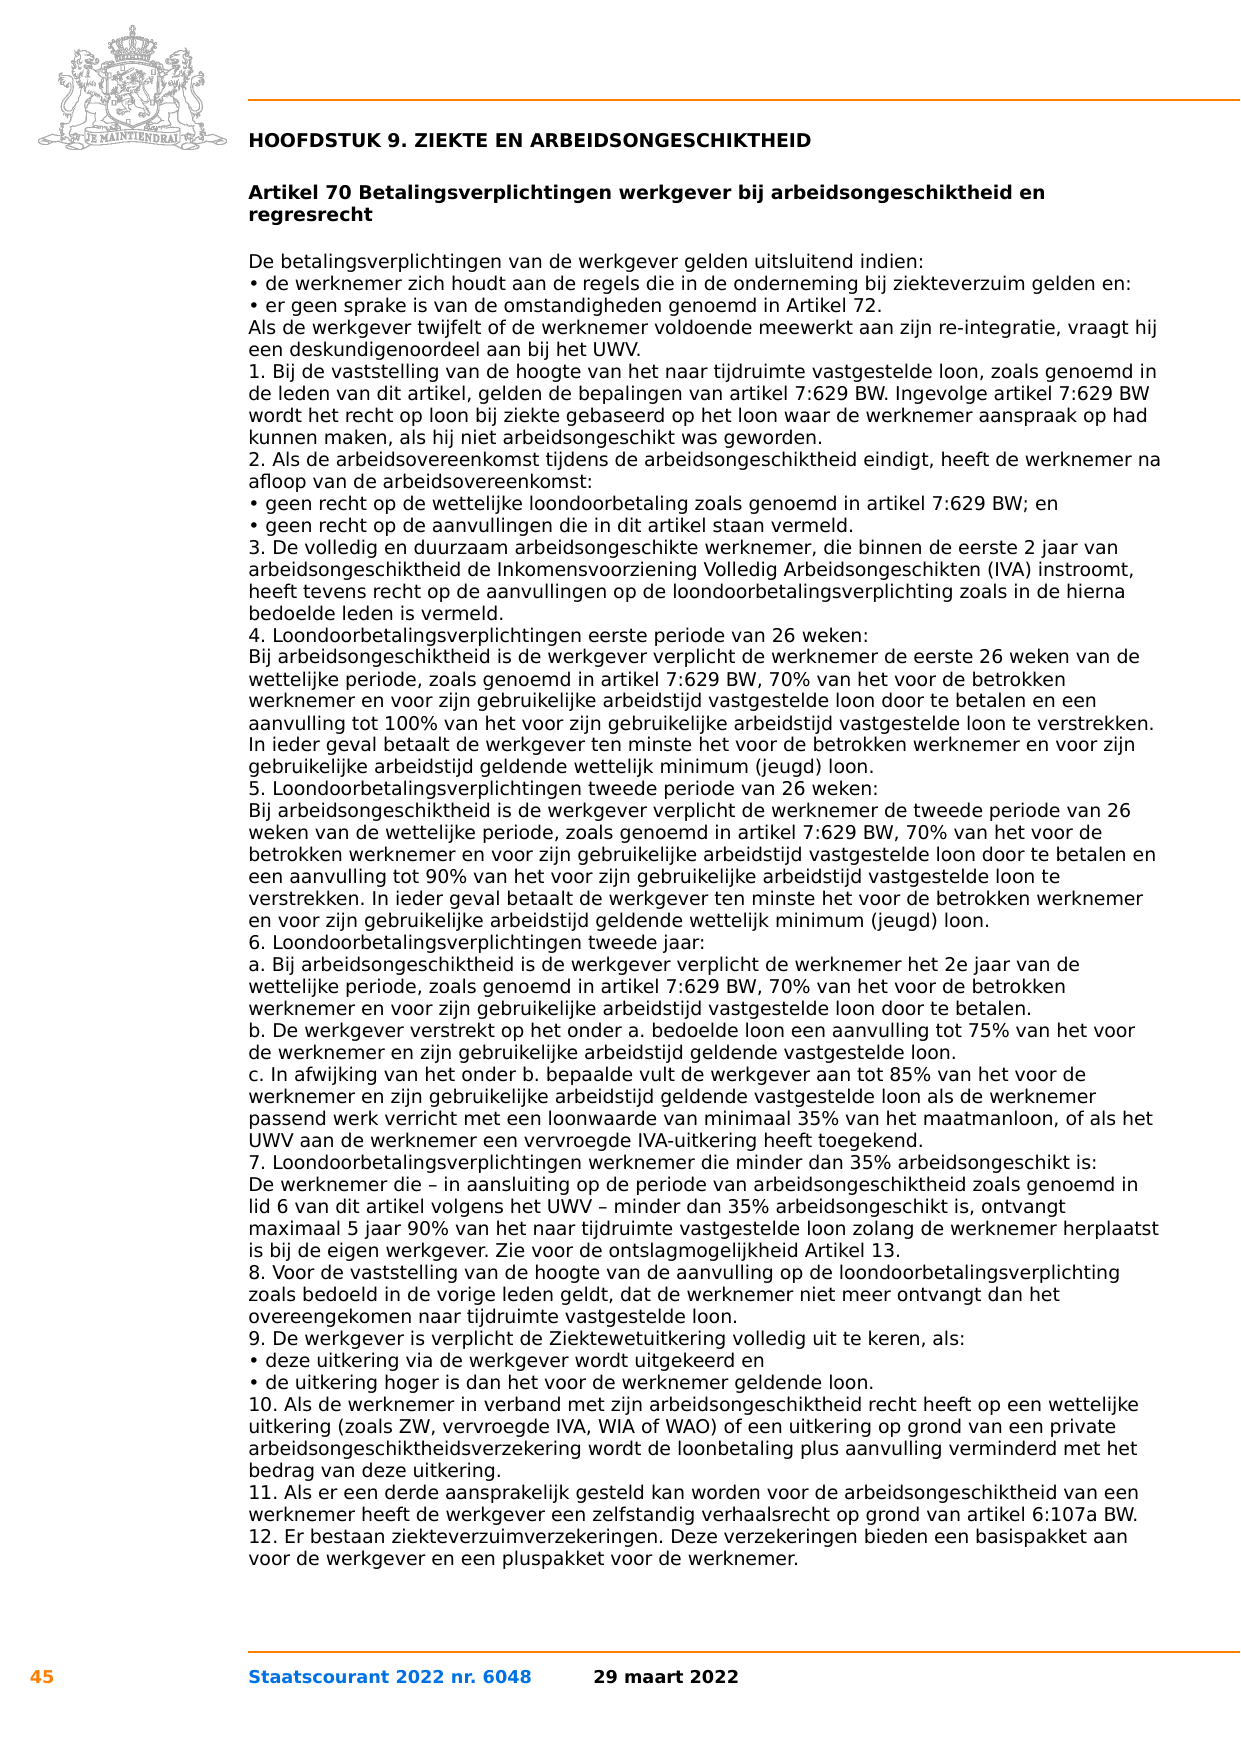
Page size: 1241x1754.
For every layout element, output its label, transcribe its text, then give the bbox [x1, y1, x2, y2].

subtitle Artikel 70 Betalingsverplichtingen werkgever bij arbeidsongeschiktheid en regresrecht [248, 182, 1163, 226]
text c. In afwijking van het onder b. bepaalde vult de werkgever aan tot 85% van het voor de werknemer en zijn gebruikelijke arbeidstijd geldende vastgestelde loon als de werknemer passend werk verricht met een loonwaarde van minimaal 35% van het maatmanloon, of als het UWV aan de werknemer een vervroegde IVA-uitkering heeft toegekend. [248, 1064, 1163, 1152]
text • geen recht op de wettelijke loondoorbetaling zoals genoemd in artikel 7:629 BW; en [248, 493, 1163, 514]
text 6. Loondoorbetalingsverplichtingen tweede jaar: [248, 932, 1163, 954]
text • geen recht op de aanvullingen die in dit artikel staan vermeld. [248, 514, 1163, 537]
picture [38, 25, 227, 150]
text • de uitkering hoger is dan het voor de werknemer geldende loon. [248, 1372, 1163, 1394]
text a. Bij arbeidsongeschiktheid is de werkgever verplicht de werknemer het 2e jaar van de wettelijke periode, zoals genoemd in artikel 7:629 BW, 70% van het voor de betrokken werknemer en voor zijn gebruikelijke arbeidstijd vastgestelde loon door te betalen. [248, 954, 1163, 1020]
text 2. Als de arbeidsovereenkomst tijdens de arbeidsongeschiktheid eindigt, heeft de werknemer na afloop van de arbeidsovereenkomst: [248, 449, 1163, 493]
text 1. Bij de vaststelling van de hoogte van het naar tijdruimte vastgestelde loon, zoals genoemd in de leden van dit artikel, gelden de bepalingen van artikel 7:629 BW. Ingevolge artikel 7:629 BW wordt het recht op loon bij ziekte gebaseerd op het loon waar de werknemer aanspraak op had kunnen maken, als hij niet arbeidsongeschikt was geworden. [248, 361, 1163, 449]
text 12. Er bestaan ziekteverzuimverzekeringen. Deze verzekeringen bieden een basispakket aan voor de werkgever en een pluspakket voor de werknemer. [248, 1526, 1163, 1569]
text 7. Loondoorbetalingsverplichtingen werknemer die minder dan 35% arbeidsongeschikt is: [248, 1152, 1163, 1174]
text 9. De werkgever is verplicht de Ziektewetuitkering volledig uit te keren, als: [248, 1328, 1163, 1350]
text Bij arbeidsongeschiktheid is de werkgever verplicht de werknemer de eerste 26 weken van de wettelijke periode, zoals genoemd in artikel 7:629 BW, 70% van het voor de betrokken werknemer en voor zijn gebruikelijke arbeidstijd vastgestelde loon door te betalen en een aanvulling tot 100% van het voor zijn gebruikelijke arbeidstijd vastgestelde loon te verstrekken. In ieder geval betaalt de werkgever ten minste het voor de betrokken werknemer en voor zijn gebruikelijke arbeidstijd geldende wettelijk minimum (jeugd) loon. [248, 646, 1163, 778]
text De betalingsverplichtingen van de werkgever gelden uitsluitend indien: [248, 251, 1163, 273]
text 5. Loondoorbetalingsverplichtingen tweede periode van 26 weken: [248, 778, 1163, 800]
subtitle HOOFDSTUK 9. ZIEKTE EN ARBEIDSONGESCHIKTHEID [248, 130, 1163, 152]
text 11. Als er een derde aansprakelijk gesteld kan worden voor de arbeidsongeschiktheid van een werknemer heeft de werkgever een zelfstandig verhaalsrecht op grond van artikel 6:107a BW. [248, 1482, 1163, 1526]
text De werknemer die – in aansluiting op de periode van arbeidsongeschiktheid zoals genoemd in lid 6 van dit artikel volgens het UWV – minder dan 35% arbeidsongeschikt is, ontvangt maximaal 5 jaar 90% van het naar tijdruimte vastgestelde loon zolang de werknemer herplaatst is bij de eigen werkgever. Zie voor de ontslagmogelijkheid Artikel 13. [248, 1174, 1163, 1262]
text 3. De volledig en duurzaam arbeidsongeschikte werknemer, die binnen de eerste 2 jaar van arbeidsongeschiktheid de Inkomensvoorziening Volledig Arbeidsongeschikten (IVA) instroomt, heeft tevens recht op de aanvullingen op de loondoorbetalingsverplichting zoals in de hierna bedoelde leden is vermeld. [248, 537, 1163, 624]
text b. De werkgever verstrekt op het onder a. bedoelde loon een aanvulling tot 75% van het voor de werknemer en zijn gebruikelijke arbeidstijd geldende vastgestelde loon. [248, 1020, 1163, 1064]
text Bij arbeidsongeschiktheid is de werkgever verplicht de werknemer de tweede periode van 26 weken van de wettelijke periode, zoals genoemd in artikel 7:629 BW, 70% van het voor de betrokken werknemer en voor zijn gebruikelijke arbeidstijd vastgestelde loon door te betalen en een aanvulling tot 90% van het voor zijn gebruikelijke arbeidstijd vastgestelde loon te verstrekken. In ieder geval betaalt de werkgever ten minste het voor de betrokken werknemer en voor zijn gebruikelijke arbeidstijd geldende wettelijk minimum (jeugd) loon. [248, 800, 1163, 932]
text 4. Loondoorbetalingsverplichtingen eerste periode van 26 weken: [248, 624, 1163, 646]
text 10. Als de werknemer in verband met zijn arbeidsongeschiktheid recht heeft op een wettelijke uitkering (zoals ZW, vervroegde IVA, WIA of WAO) of een uitkering op grond van een private arbeidsongeschiktheidsverzekering wordt de loonbetaling plus aanvulling verminderd met het bedrag van deze uitkering. [248, 1394, 1163, 1482]
text • de werknemer zich houdt aan de regels die in de onderneming bij ziekteverzuim gelden en: [248, 273, 1163, 295]
text • deze uitkering via de werkgever wordt uitgekeerd en [248, 1350, 1163, 1372]
text • er geen sprake is van de omstandigheden genoemd in Artikel 72. [248, 295, 1163, 317]
text Als de werkgever twijfelt of de werknemer voldoende meewerkt aan zijn re-integratie, vraagt hij een deskundigenoordeel aan bij het UWV. [248, 317, 1163, 361]
text 8. Voor de vaststelling van de hoogte van de aanvulling op de loondoorbetalingsverplichting zoals bedoeld in de vorige leden geldt, dat de werknemer niet meer ontvangt dan het overeengekomen naar tijdruimte vastgestelde loon. [248, 1262, 1163, 1328]
